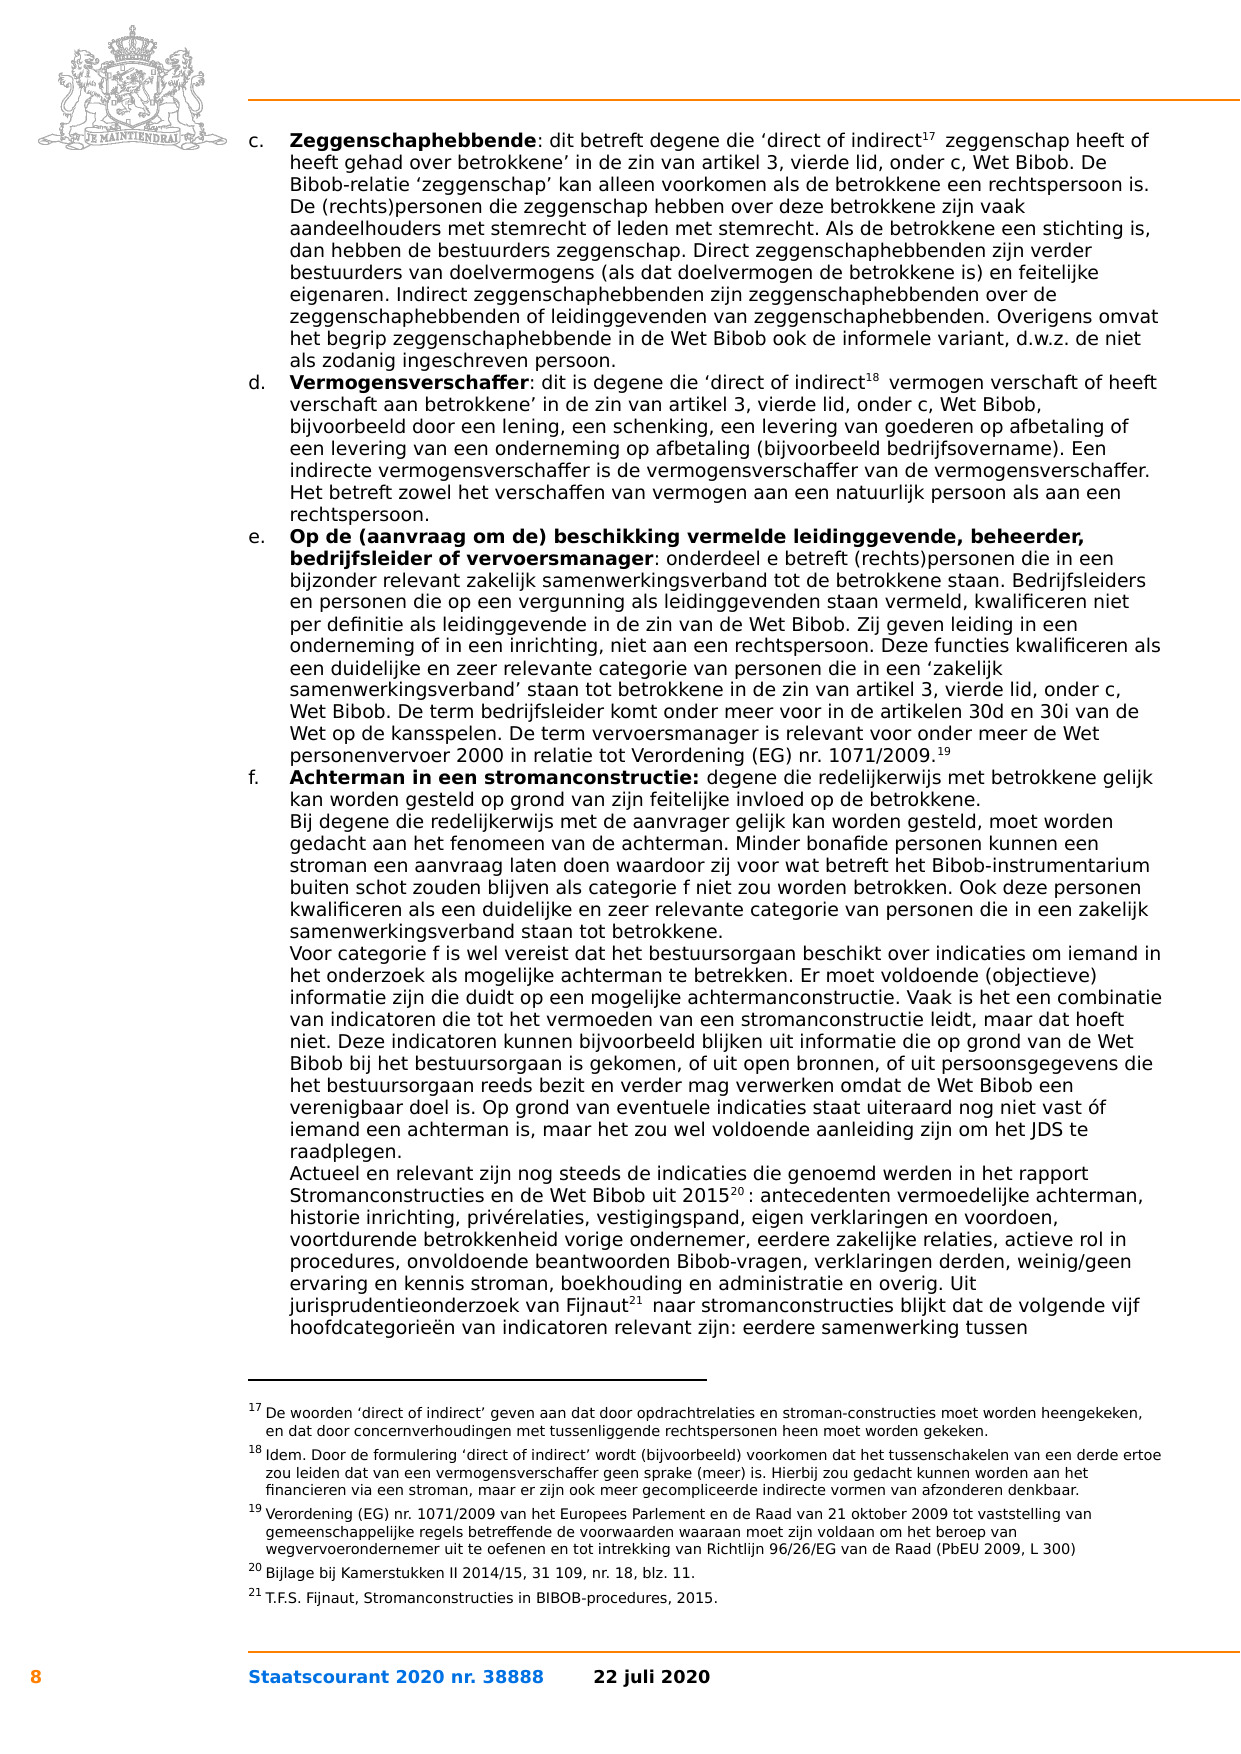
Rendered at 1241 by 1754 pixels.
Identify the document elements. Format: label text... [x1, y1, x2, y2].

text De woorden ‘direct of indirect’ geven aan dat door opdrachtrelaties en stroman-constructies moet worden heengekeken, en dat door concernverhoudingen met tussenliggende rechtspersonen heen moet worden gekeken. [248, 1401, 1163, 1440]
text f. Achterman in een stromanconstructie: degene die redelijkerwijs met betrokkene gelijk kan worden gesteld op grond van zijn feitelijke invloed op de betrokkene. [248, 767, 1163, 811]
text T.F.S. Fijnaut, Stromanconstructies in BIBOB-procedures, 2015. [248, 1586, 1163, 1608]
text Bijlage bij Kamerstukken II 2014/15, 31 109, nr. 18, blz. 11. [248, 1561, 1163, 1583]
text Voor categorie f is wel vereist dat het bestuursorgaan beschikt over indicaties om iemand in het onderzoek als mogelijke achterman te betrekken. Er moet voldoende (objectieve) informatie zijn die duidt op een mogelijke achtermanconstructie. Vaak is het een combinatie van indicatoren die tot het vermoeden van een stromanconstructie leidt, maar dat hoeft niet. Deze indicatoren kunnen bijvoorbeeld blijken uit informatie die op grond van de Wet Bibob bij het bestuursorgaan is gekomen, of uit open bronnen, of uit persoonsgegevens die het bestuursorgaan reeds bezit en verder mag verwerken omdat de Wet Bibob een verenigbaar doel is. Op grond van eventuele indicaties staat uiteraard nog niet vast óf iemand een achterman is, maar het zou wel voldoende aanleiding zijn om het JDS te raadplegen. [289, 943, 1163, 1163]
text e. Op de (aanvraag om de) beschikking vermelde leidinggevende, beheerder, bedrijfsleider of vervoersmanager: onderdeel e betreft (rechts)personen die in een bijzonder relevant zakelijk samenwerkingsverband tot de betrokkene staan. Bedrijfsleiders en personen die op een vergunning als leidinggevenden staan vermeld, kwalificeren niet per definitie als leidinggevende in de zin van de Wet Bibob. Zij geven leiding in een onderneming of in een inrichting, niet aan een rechtspersoon. Deze functies kwalificeren als een duidelijke en zeer relevante categorie van personen die in een ‘zakelijk samenwerkingsverband’ staan tot betrokkene in de zin van artikel 3, vierde lid, onder c, Wet Bibob. De term bedrijfsleider komt onder meer voor in de artikelen 30d en 30i van de Wet op de kansspelen. De term vervoersmanager is relevant voor onder meer de Wet personenvervoer 2000 in relatie tot Verordening (EG) nr. 1071/2009. [248, 526, 1163, 767]
text Idem. Door de formulering ‘direct of indirect’ wordt (bijvoorbeeld) voorkomen dat het tussenschakelen van een derde ertoe zou leiden dat van een vermogensverschaffer geen sprake (meer) is. Hierbij zou gedacht kunnen worden aan het financieren via een stroman, maar er zijn ook meer gecompliceerde indirecte vormen van afzonderen denkbaar. [248, 1443, 1163, 1499]
picture [38, 25, 227, 150]
text Bij degene die redelijkerwijs met de aanvrager gelijk kan worden gesteld, moet worden gedacht aan het fenomeen van de achterman. Minder bonafide personen kunnen een stroman een aanvraag laten doen waardoor zij voor wat betreft het Bibob-instrumentarium buiten schot zouden blijven als categorie f niet zou worden betrokken. Ook deze personen kwalificeren als een duidelijke en zeer relevante categorie van personen die in een zakelijk samenwerkingsverband staan tot betrokkene. [289, 811, 1163, 943]
text Actueel en relevant zijn nog steeds de indicaties die genoemd werden in het rapport Stromanconstructies en de Wet Bibob uit 2015: antecedenten vermoedelijke achterman, historie inrichting, privérelaties, vestigingspand, eigen verklaringen en voordoen, voortdurende betrokkenheid vorige ondernemer, eerdere zakelijke relaties, actieve rol in procedures, onvoldoende beantwoorden Bibob-vragen, verklaringen derden, weinig/geen ervaring en kennis stroman, boekhouding en administratie en overig. Uit jurisprudentieonderzoek van Fijnaut naar stromanconstructies blijkt dat de volgende vijf hoofdcategorieën van indicatoren relevant zijn: eerdere samenwerking tussen [289, 1163, 1163, 1339]
text c. Zeggenschaphebbende: dit betreft degene die ‘direct of indirect zeggenschap heeft of heeft gehad over betrokkene’ in de zin van artikel 3, vierde lid, onder c, Wet Bibob. De Bibob-relatie ‘zeggenschap’ kan alleen voorkomen als de betrokkene een rechtspersoon is. De (rechts)personen die zeggenschap hebben over deze betrokkene zijn vaak aandeelhouders met stemrecht of leden met stemrecht. Als de betrokkene een stichting is, dan hebben de bestuurders zeggenschap. Direct zeggenschaphebbenden zijn verder bestuurders van doelvermogens (als dat doelvermogen de betrokkene is) en feitelijke eigenaren. Indirect zeggenschaphebbenden zijn zeggenschaphebbenden over de zeggenschaphebbenden of leidinggevenden van zeggenschaphebbenden. Overigens omvat het begrip zeggenschaphebbende in de Wet Bibob ook de informele variant, d.w.z. de niet als zodanig ingeschreven persoon. [248, 130, 1163, 372]
text Verordening (EG) nr. 1071/2009 van het Europees Parlement en de Raad van 21 oktober 2009 tot vaststelling van gemeenschappelijke regels betreffende de voorwaarden waaraan moet zijn voldaan om het beroep van wegvervoerondernemer uit te oefenen en tot intrekking van Richtlijn 96/26/EG van de Raad (PbEU 2009, L 300) [248, 1502, 1163, 1558]
text d. Vermogensverschaffer: dit is degene die ‘direct of indirect vermogen verschaft of heeft verschaft aan betrokkene’ in de zin van artikel 3, vierde lid, onder c, Wet Bibob, bijvoorbeeld door een lening, een schenking, een levering van goederen op afbetaling of een levering van een onderneming op afbetaling (bijvoorbeeld bedrijfsovername). Een indirecte vermogensverschaffer is de vermogensverschaffer van de vermogensverschaffer. Het betreft zowel het verschaffen van vermogen aan een natuurlijk persoon als aan een rechtspersoon. [248, 372, 1163, 526]
